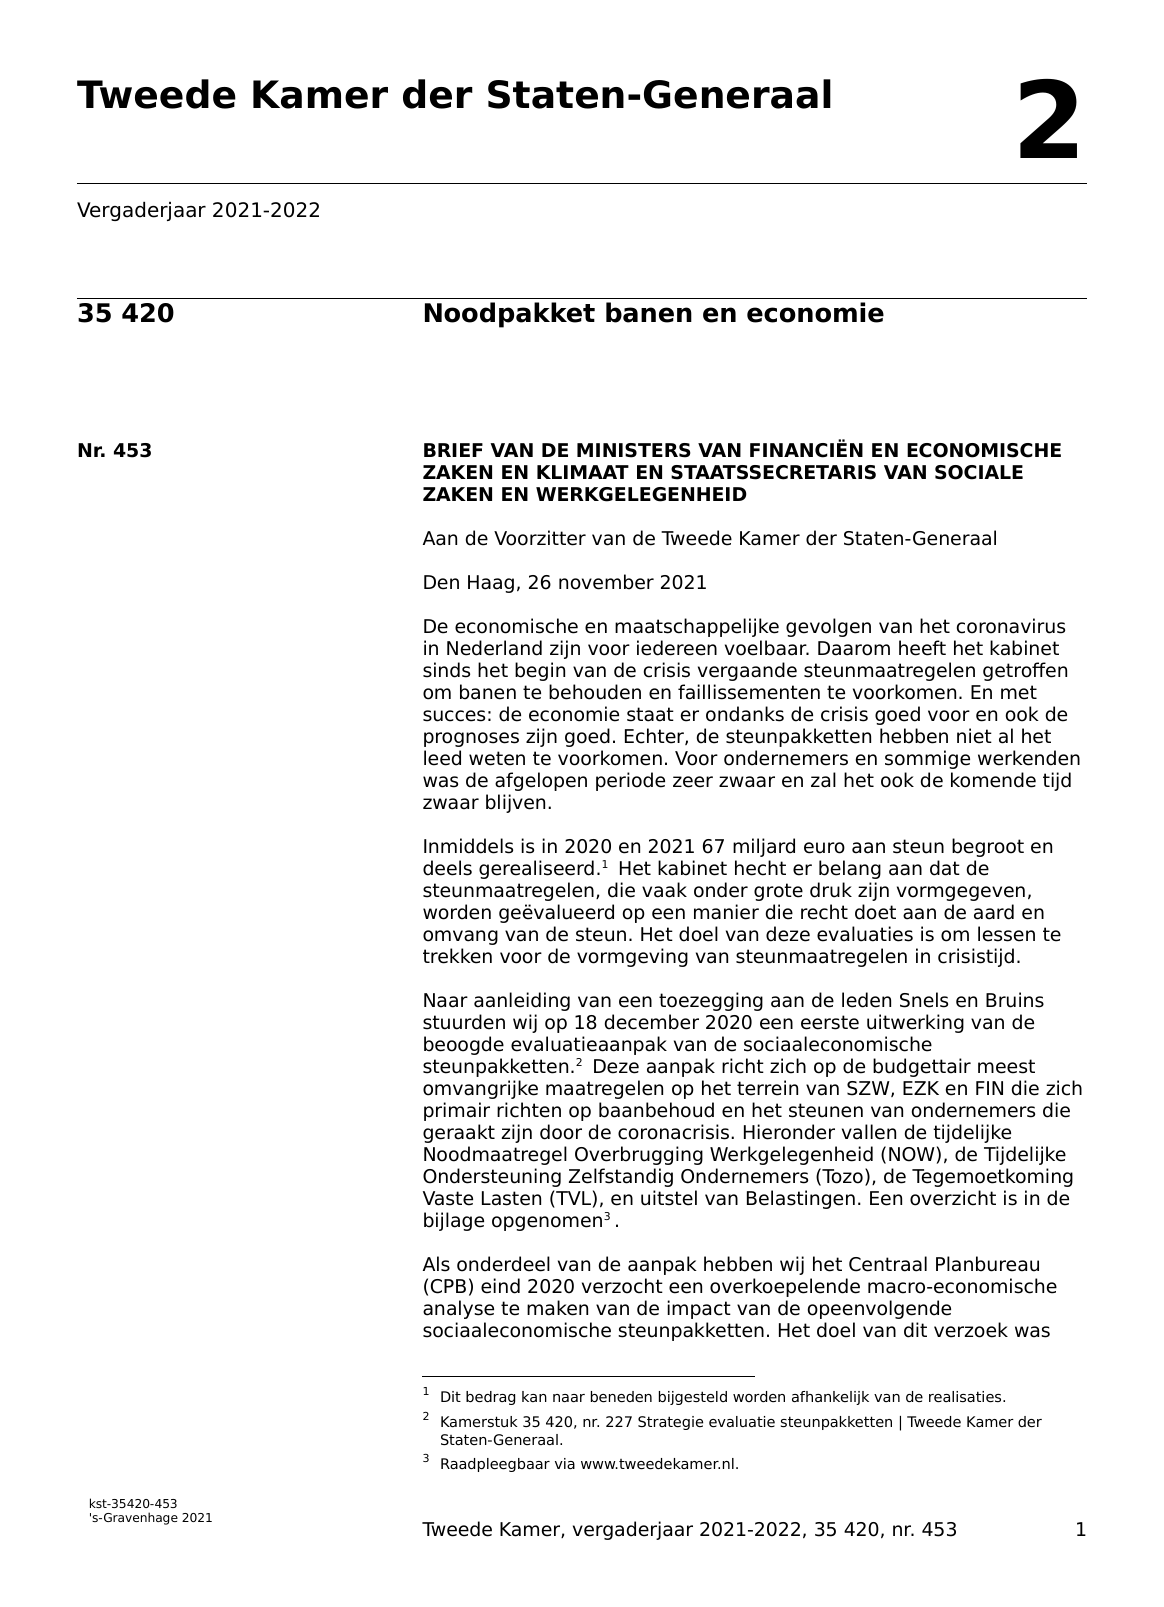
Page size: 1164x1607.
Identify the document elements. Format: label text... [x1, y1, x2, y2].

table_header Tweede Kamer der Staten-Generaal [77, 59, 886, 183]
text 's-Gravenhage 2021 [88, 1511, 323, 1525]
text Als onderdeel van de aanpak hebben wij het Centraal Planbureau (CPB) eind 2020 verzocht een overkoepelende macro-economische analyse te maken van de impact van de opeenvolgende sociaaleconomische steunpakketten. Het doel van dit verzoek was [422, 1254, 1087, 1342]
text Dit bedrag kan naar beneden bijgesteld worden afhankelijk van de realisaties. [422, 1385, 1087, 1407]
table_cell Vergaderjaar 2021-2022 [77, 184, 1087, 298]
subtitle Nr. 453 BRIEF VAN DE MINISTERS VAN FINANCIËN EN ECONOMISCHE ZAKEN EN KLIMAAT EN STAATSSECRETARIS VAN SOCIALE ZAKEN EN WERKGELEGENHEID [77, 440, 1087, 506]
table_header 2 [886, 59, 1087, 183]
text Naar aanleiding van een toezegging aan de leden Snels en Bruins stuurden wij op 18 december 2020 een eerste uitwerking van de beoogde evaluatieaanpak van de sociaaleconomische steunpakketten. Deze aanpak richt zich op de budgettair meest omvangrijke maatregelen op het terrein van SZW, EZK en FIN die zich primair richten op baanbehoud en het steunen van ondernemers die geraakt zijn door de coronacrisis. Hieronder vallen de tijdelijke Noodmaatregel Overbrugging Werkgelegenheid (NOW), de Tijdelijke Ondersteuning Zelfstandig Ondernemers (Tozo), de Tegemoetkoming Vaste Lasten (TVL), en uitstel van Belastingen. Een overzicht is in de bijlage opgenomen. [422, 990, 1087, 1232]
text Den Haag, 26 november 2021 [422, 572, 1087, 594]
text Inmiddels is in 2020 en 2021 67 miljard euro aan steun begroot en deels gerealiseerd. Het kabinet hecht er belang aan dat de steunmaatregelen, die vaak onder grote druk zijn vormgegeven, worden geëvalueerd op een manier die recht doet aan de aard en omvang van de steun. Het doel van deze evaluaties is om lessen te trekken voor de vormgeving van steunmaatregelen in crisistijd. [422, 836, 1087, 968]
text Aan de Voorzitter van de Tweede Kamer der Staten-Generaal [422, 528, 1087, 550]
text Raadpleegbaar via www.tweedekamer.nl. [422, 1452, 1087, 1474]
text De economische en maatschappelijke gevolgen van het coronavirus in Nederland zijn voor iedereen voelbaar. Daarom heeft het kabinet sinds het begin van de crisis vergaande steunmaatregelen getroffen om banen te behouden en faillissementen te voorkomen. En met succes: de economie staat er ondanks de crisis goed voor en ook de prognoses zijn goed. Echter, de steunpakketten hebben niet al het leed weten te voorkomen. Voor ondernemers en sommige werkenden was de afgelopen periode zeer zwaar en zal het ook de komende tijd zwaar blijven. [422, 616, 1087, 814]
subtitle 35 420 Noodpakket banen en economie [77, 299, 1087, 329]
text kst-35420-453 [88, 1497, 323, 1511]
text Kamerstuk 35 420, nr. 227 Strategie evaluatie steunpakketten | Tweede Kamer der Staten-Generaal. [422, 1410, 1087, 1449]
